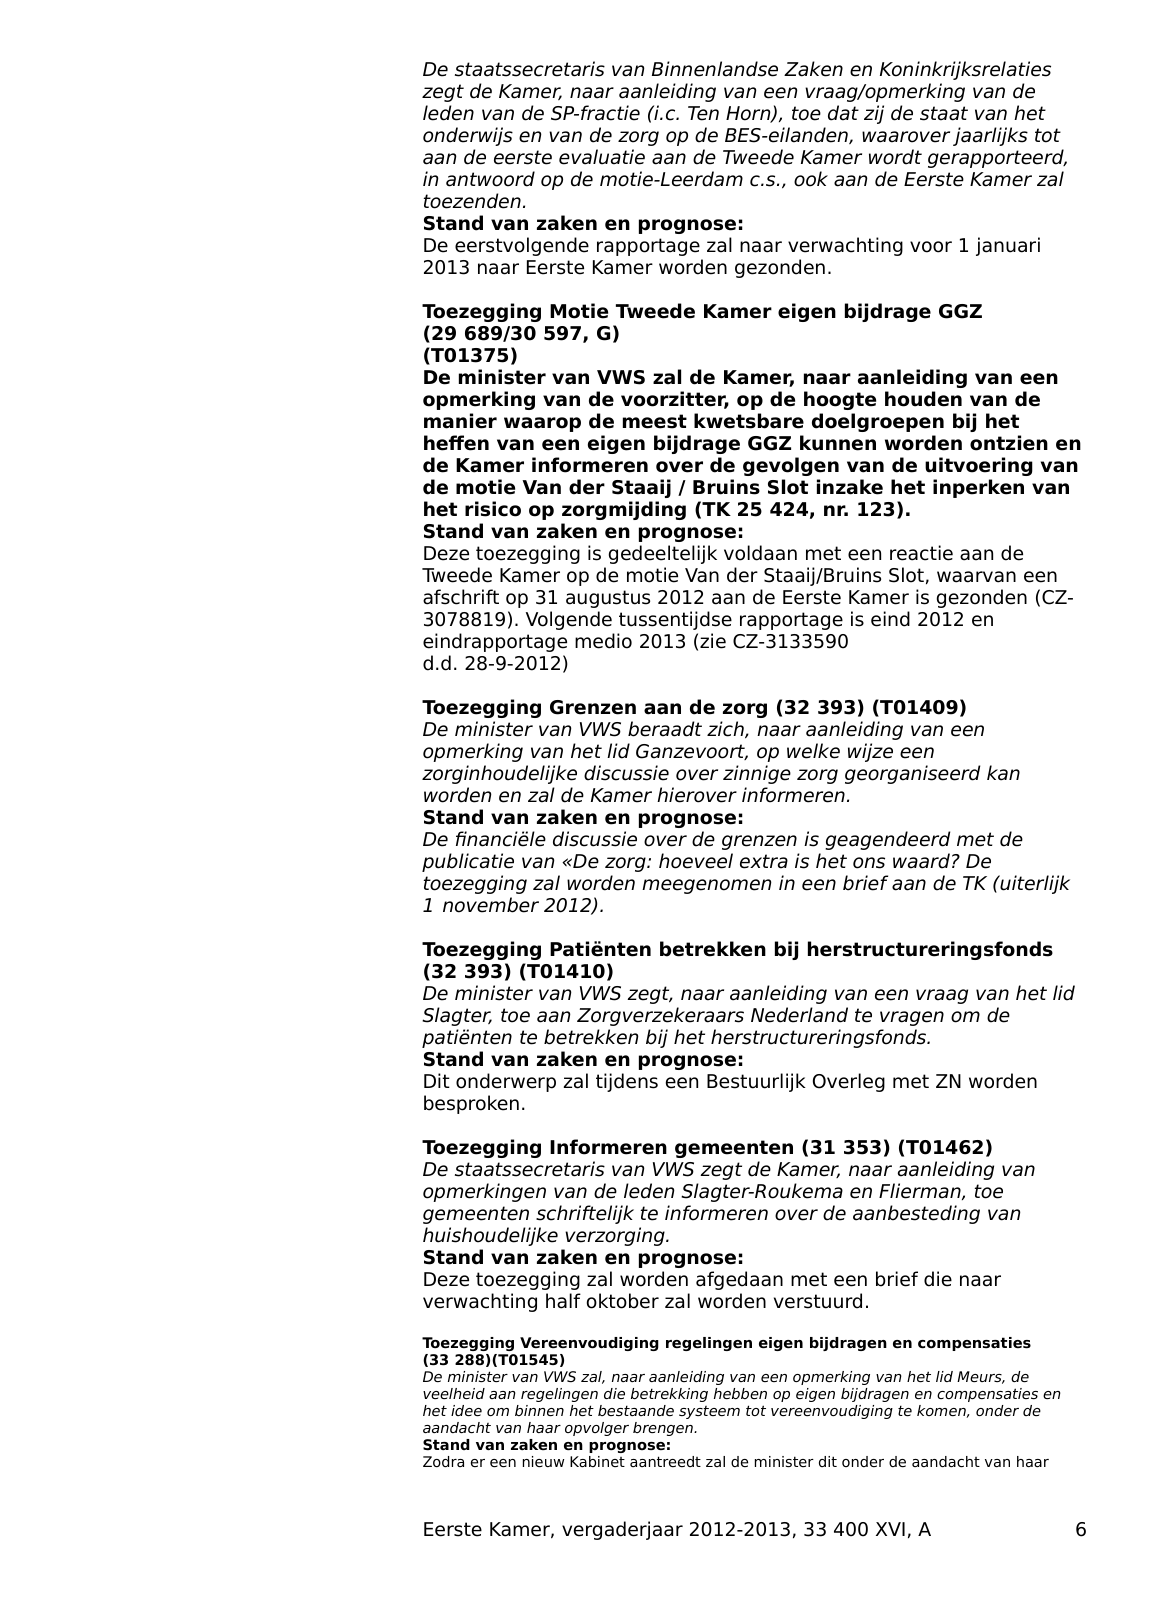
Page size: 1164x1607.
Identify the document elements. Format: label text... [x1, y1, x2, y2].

text d.d. 28-9-2012) [422, 653, 1087, 675]
text (T01375) [422, 345, 1087, 367]
text Stand van zaken en prognose: [422, 1049, 1087, 1071]
text De eerstvolgende rapportage zal naar verwachting voor 1 januari 2013 naar Eerste Kamer worden gezonden. [422, 235, 1087, 279]
text De minister van VWS zegt, naar aanleiding van een vraag van het lid Slagter, toe aan Zorgverzekeraars Nederland te vragen om de patiënten te betrekken bij het herstructureringsfonds. [422, 983, 1087, 1049]
text Stand van zaken en prognose: [422, 213, 1087, 235]
table_header Toezegging Vereenvoudiging regelingen eigen bijdragen en compensaties (33 288)(T01545) De minister van VWS zal, naar aanleiding van een opmerking van het lid Meurs, de veelheid aan regelingen die betrekking hebben op eigen bijdragen en compensaties en het idee om binnen het bestaande systeem tot vereenvoudiging te komen, onder de aandacht van haar opvolger brengen. Stand van zaken en prognose: Zodra er een nieuw Kabinet aantreedt zal de minister dit onder de aandacht van haar [422, 1335, 1087, 1470]
text De staatssecretaris van Binnenlandse Zaken en Koninkrijksrelaties zegt de Kamer, naar aanleiding van een vraag/opmerking van de leden van de SP-fractie (i.c. Ten Horn), toe dat zij de staat van het onderwijs en van de zorg op de BES-eilanden, waarover jaarlijks tot aan de eerste evaluatie aan de Tweede Kamer wordt gerapporteerd, in antwoord op de motie-Leerdam c.s., ook aan de Eerste Kamer zal toezenden. [422, 59, 1087, 213]
text Deze toezegging zal worden afgedaan met een brief die naar verwachting half oktober zal worden verstuurd. [422, 1269, 1087, 1313]
text De staatssecretaris van VWS zegt de Kamer, naar aanleiding van opmerkingen van de leden Slagter-Roukema en Flierman, toe gemeenten schriftelijk te informeren over de aanbesteding van huishoudelijke verzorging. [422, 1159, 1087, 1247]
text Deze toezegging is gedeeltelijk voldaan met een reactie aan de Tweede Kamer op de motie Van der Staaij/Bruins Slot, waarvan een afschrift op 31 augustus 2012 aan de Eerste Kamer is gezonden (CZ-3078819). Volgende tussentijdse rapportage is eind 2012 en eindrapportage medio 2013 (zie CZ-3133590 [422, 543, 1087, 653]
text Toezegging Patiënten betrekken bij herstructureringsfonds (32 393) (T01410) [422, 939, 1087, 983]
text Toezegging Motie Tweede Kamer eigen bijdrage GGZ (29 689/30 597, G) [422, 301, 1087, 345]
text De financiële discussie over de grenzen is geagendeerd met de publicatie van «De zorg: hoeveel extra is het ons waard? De toezegging zal worden meegenomen in een brief aan de TK (uiterlijk 1 november 2012). [422, 829, 1087, 917]
text De minister van VWS zal de Kamer, naar aanleiding van een opmerking van de voorzitter, op de hoogte houden van de manier waarop de meest kwetsbare doelgroepen bij het heffen van een eigen bijdrage GGZ kunnen worden ontzien en de Kamer informeren over de gevolgen van de uitvoering van de motie Van der Staaij / Bruins Slot inzake het inperken van het risico op zorgmijding (TK 25 424, nr. 123). [422, 367, 1087, 521]
text Dit onderwerp zal tijdens een Bestuurlijk Overleg met ZN worden besproken. [422, 1071, 1087, 1115]
text Stand van zaken en prognose: [422, 521, 1087, 543]
text Toezegging Grenzen aan de zorg (32 393) (T01409) [422, 697, 1087, 719]
text De minister van VWS beraadt zich, naar aanleiding van een opmerking van het lid Ganzevoort, op welke wijze een zorginhoudelijke discussie over zinnige zorg georganiseerd kan worden en zal de Kamer hierover informeren. [422, 719, 1087, 807]
text Stand van zaken en prognose: [422, 807, 1087, 829]
text Stand van zaken en prognose: [422, 1247, 1087, 1269]
text Toezegging Informeren gemeenten (31 353) (T01462) [422, 1137, 1087, 1159]
